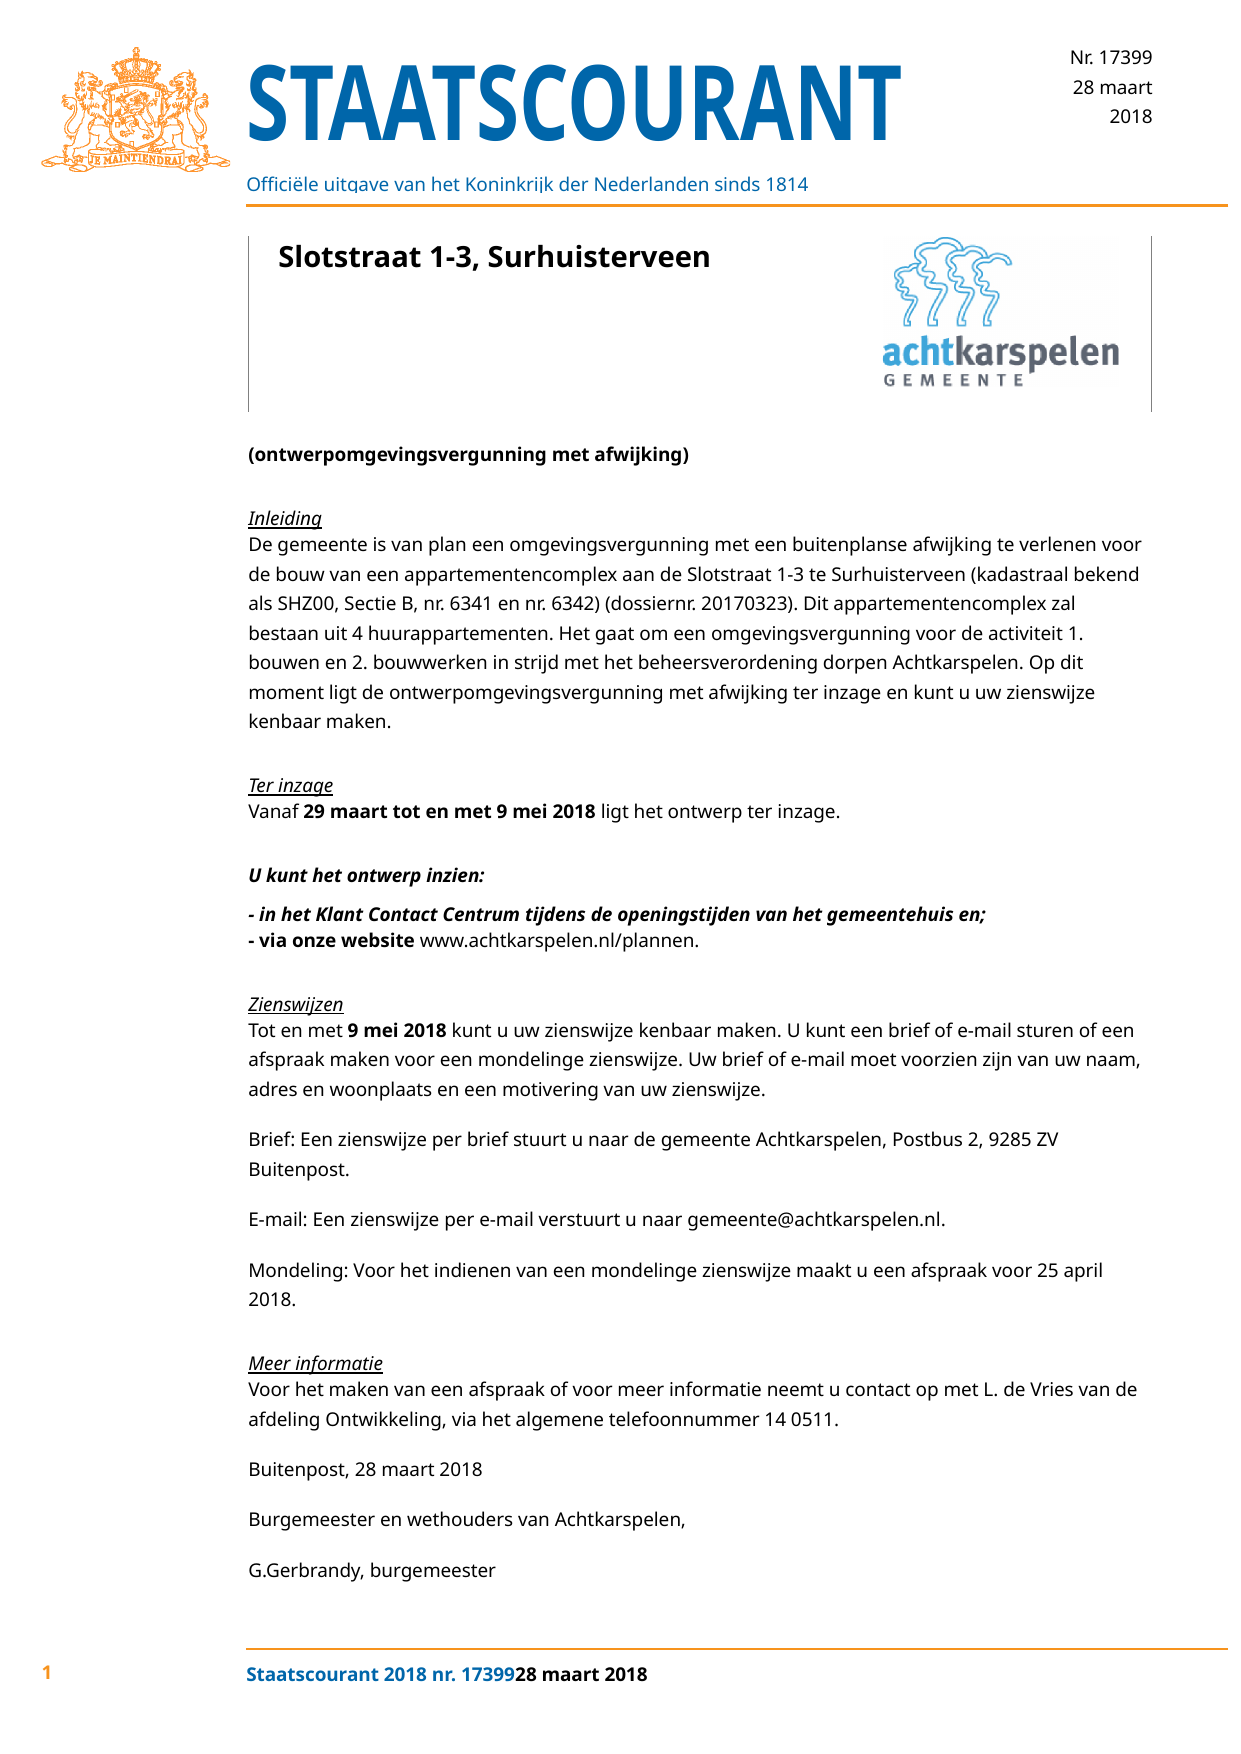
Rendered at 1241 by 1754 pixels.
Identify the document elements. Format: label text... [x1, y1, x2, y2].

text G.Gerbrandy, burgemeester [248, 1557, 1152, 1583]
table_header [850, 236, 1151, 412]
text Zienswijzen [248, 991, 1152, 1017]
text Brief: Een zienswijze per brief stuurt u naar de gemeente Achtkarspelen, Postbus 2, 9285 ZV Buitenpost. [248, 1127, 1152, 1182]
text Burgemeester en wethouders van Achtkarspelen, [248, 1507, 1152, 1532]
text Ter inzage [248, 773, 1152, 798]
text E-mail: Een zienswijze per e-mail verstuurt u naar gemeente@achtkarspelen.nl. [248, 1207, 1152, 1232]
text Meer informatie [248, 1351, 1152, 1376]
text - via onze website www.achtkarspelen.nl/plannen. [248, 927, 1152, 953]
text Mondeling: Voor het indienen van een mondelinge zienswijze maakt u een afspraak voor 25 april 2018. [248, 1257, 1152, 1312]
text Vanaf 29 maart tot en met 9 mei 2018 ligt het ontwerp ter inzage. [248, 798, 1152, 824]
text (ontwerpomgevingsvergunning met afwijking) [248, 441, 1152, 467]
text Tot en met 9 mei 2018 kunt u uw zienswijze kenbaar maken. U kunt een brief of e-mail sturen of een afspraak maken voor een mondelinge zienswijze. Uw brief of e-mail moet voorzien zijn van uw naam, adres en woonplaats en een motivering van uw zienswijze. [248, 1017, 1152, 1102]
picture [882, 236, 1119, 387]
text Inleiding [248, 505, 1152, 531]
table_header Slotstraat 1-3, Surhuisterveen [249, 236, 850, 412]
text Buitenpost, 28 maart 2018 [248, 1456, 1152, 1482]
text De gemeente is van plan een omgevingsvergunning met een buitenplanse afwijking te verlenen voor de bouw van een appartementencomplex aan de Slotstraat 1-3 te Surhuisterveen (kadastraal bekend als SHZ00, Sectie B, nr. 6341 en nr. 6342) (dossiernr. 20170323). Dit appartementencomplex zal bestaan uit 4 huurappartementen. Het gaat om een omgevingsvergunning voor de activiteit 1. bouwen en 2. bouwwerken in strijd met het beheersverordening dorpen Achtkarspelen. Op dit moment ligt de ontwerpomgevingsvergunning met afwijking ter inzage en kunt u uw zienswijze kenbaar maken. [248, 531, 1152, 734]
text Voor het maken van een afspraak of voor meer informatie neemt u contact op met L. de Vries van de afdeling Ontwikkeling, via het algemene telefoonnummer 14 0511. [248, 1376, 1152, 1432]
picture [41, 47, 231, 172]
text - in het Klant Contact Centrum tijdens de openingstijden van het gemeentehuis en; [248, 902, 1152, 927]
text U kunt het ontwerp inzien: [248, 862, 1152, 888]
